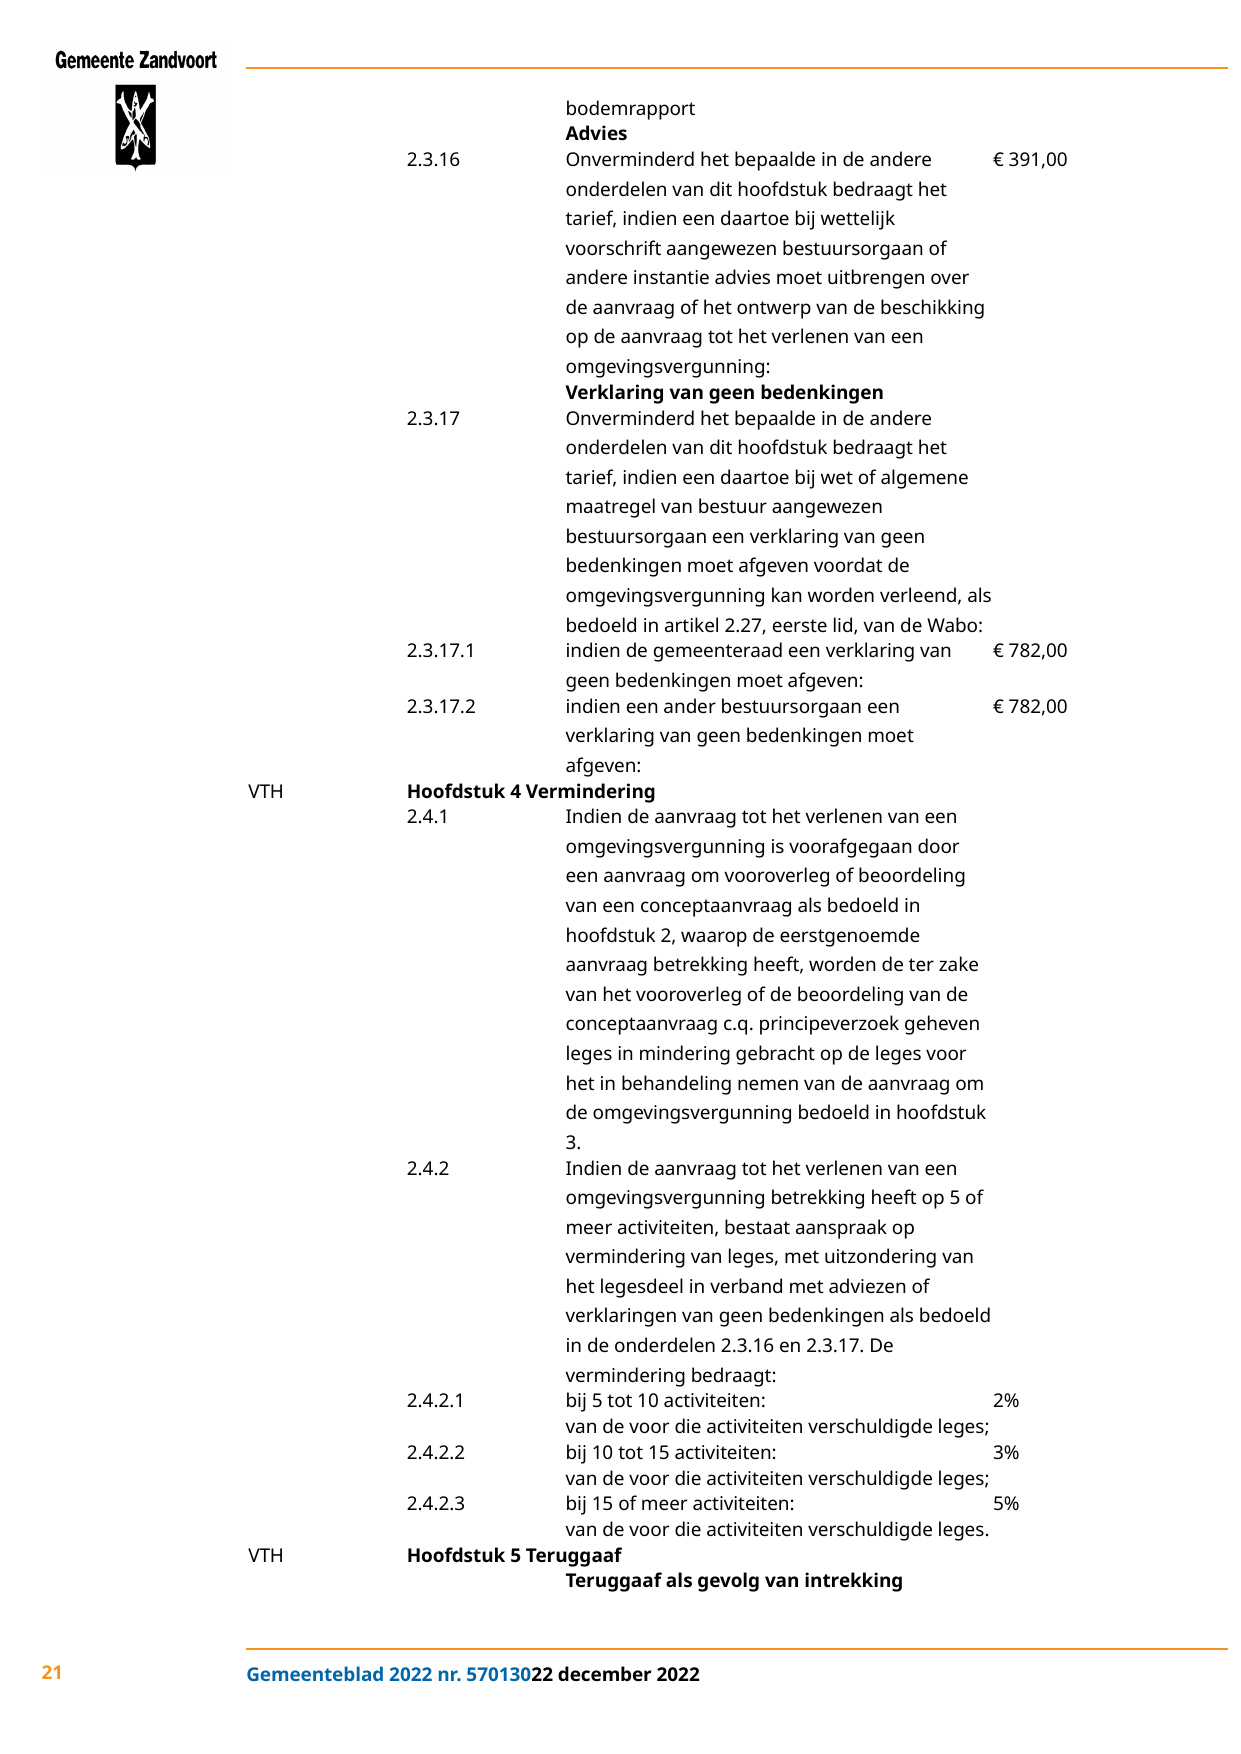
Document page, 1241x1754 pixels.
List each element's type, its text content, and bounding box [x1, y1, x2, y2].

table_cell VTH [248, 1542, 407, 1568]
table_cell 2.4.2.3 [407, 1490, 565, 1516]
table_cell [248, 1568, 407, 1593]
table_cell [993, 1155, 1152, 1387]
table_cell 2.3.17 [407, 405, 565, 638]
table_cell 2.4.2.1 [407, 1388, 565, 1413]
table_cell VTH [248, 778, 407, 803]
table_cell [993, 121, 1152, 146]
table_cell [248, 1490, 407, 1516]
table_cell [248, 693, 407, 778]
table_cell van de voor die activiteiten verschuldigde leges. [565, 1516, 993, 1542]
table_cell 2% [993, 1388, 1152, 1413]
table_cell [993, 778, 1152, 803]
table_cell [407, 1568, 565, 1593]
table_cell van de voor die activiteiten verschuldigde leges; [565, 1465, 993, 1490]
table_cell 2.3.16 [407, 146, 565, 379]
table_cell [407, 95, 565, 121]
table_cell Advies [565, 121, 993, 146]
table_cell Indien de aanvraag tot het verlenen van een omgevingsvergunning betrekking heeft op 5 of meer activiteiten, bestaat aanspraak op vermindering van leges, met uitzondering van het legesdeel in verband met adviezen of verklaringen van geen bedenkingen als bedoeld in de onderdelen 2.3.16 en 2.3.17. De vermindering bedraagt: [565, 1155, 993, 1387]
table_cell [248, 405, 407, 638]
table_cell [407, 379, 565, 405]
table_cell [993, 379, 1152, 405]
table_cell 2.4.1 [407, 804, 565, 1155]
table_cell Hoofdstuk 4 Vermindering [407, 778, 993, 803]
table_cell [248, 804, 407, 1155]
picture [41, 47, 231, 172]
table_cell [248, 1155, 407, 1387]
table_cell Teruggaaf als gevolg van intrekking [565, 1568, 993, 1593]
table_cell 2.3.17.1 [407, 638, 565, 693]
table_cell 2.3.17.2 [407, 693, 565, 778]
table_cell van de voor die activiteiten verschuldigde leges; [565, 1413, 993, 1439]
table_cell 5% [993, 1490, 1152, 1516]
table_cell [407, 1516, 565, 1542]
table_cell Verklaring van geen bedenkingen [565, 379, 993, 405]
table_cell € 391,00 [993, 146, 1152, 379]
table_cell bij 15 of meer activiteiten: [565, 1490, 993, 1516]
table_cell [248, 121, 407, 146]
table_cell Indien de aanvraag tot het verlenen van een omgevingsvergunning is voorafgegaan door een aanvraag om vooroverleg of beoordeling van een conceptaanvraag als bedoeld in hoofdstuk 2, waarop de eerstgenoemde aanvraag betrekking heeft, worden de ter zake van het vooroverleg of de beoordeling van de conceptaanvraag c.q. principeverzoek geheven leges in mindering gebracht op de leges voor het in behandeling nemen van de aanvraag om de omgevingsvergunning bedoeld in hoofdstuk 3. [565, 804, 993, 1155]
table_cell Onverminderd het bepaalde in de andere onderdelen van dit hoofdstuk bedraagt het tarief, indien een daartoe bij wet of algemene maatregel van bestuur aangewezen bestuursorgaan een verklaring van geen bedenkingen moet afgeven voordat de omgevingsvergunning kan worden verleend, als bedoeld in artikel 2.27, eerste lid, van de Wabo: [565, 405, 993, 638]
table_cell € 782,00 [993, 638, 1152, 693]
table_cell Onverminderd het bepaalde in de andere onderdelen van dit hoofdstuk bedraagt het tarief, indien een daartoe bij wettelijk voorschrift aangewezen bestuursorgaan of andere instantie advies moet uitbrengen over de aanvraag of het ontwerp van de beschikking op de aanvraag tot het verlenen van een omgevingsvergunning: [565, 146, 993, 379]
table_cell [993, 1465, 1152, 1490]
table_cell [993, 1516, 1152, 1542]
table_cell [407, 1465, 565, 1490]
table_cell 2.4.2.2 [407, 1439, 565, 1465]
table_cell [248, 1516, 407, 1542]
table_cell [993, 1542, 1152, 1568]
table_cell Hoofdstuk 5 Teruggaaf [407, 1542, 993, 1568]
table_cell [993, 1413, 1152, 1439]
table_cell [248, 95, 407, 121]
table_cell [248, 638, 407, 693]
table_cell [248, 146, 407, 379]
table_cell bij 5 tot 10 activiteiten: [565, 1388, 993, 1413]
table_cell [993, 405, 1152, 638]
table_cell [248, 1413, 407, 1439]
table_cell [248, 379, 407, 405]
table_cell [993, 804, 1152, 1155]
table_cell [993, 95, 1152, 121]
table_cell [248, 1465, 407, 1490]
table_cell [407, 121, 565, 146]
table_cell bij 10 tot 15 activiteiten: [565, 1439, 993, 1465]
table_cell [248, 1388, 407, 1413]
table_cell indien een ander bestuursorgaan een verklaring van geen bedenkingen moet afgeven: [565, 693, 993, 778]
table_cell 2.4.2 [407, 1155, 565, 1387]
table_cell [248, 1439, 407, 1465]
table_cell € 782,00 [993, 693, 1152, 778]
table_cell bodemrapport [565, 95, 993, 121]
table_cell 3% [993, 1439, 1152, 1465]
table_cell [993, 1568, 1152, 1593]
table_cell [407, 1413, 565, 1439]
table_cell indien de gemeenteraad een verklaring van geen bedenkingen moet afgeven: [565, 638, 993, 693]
